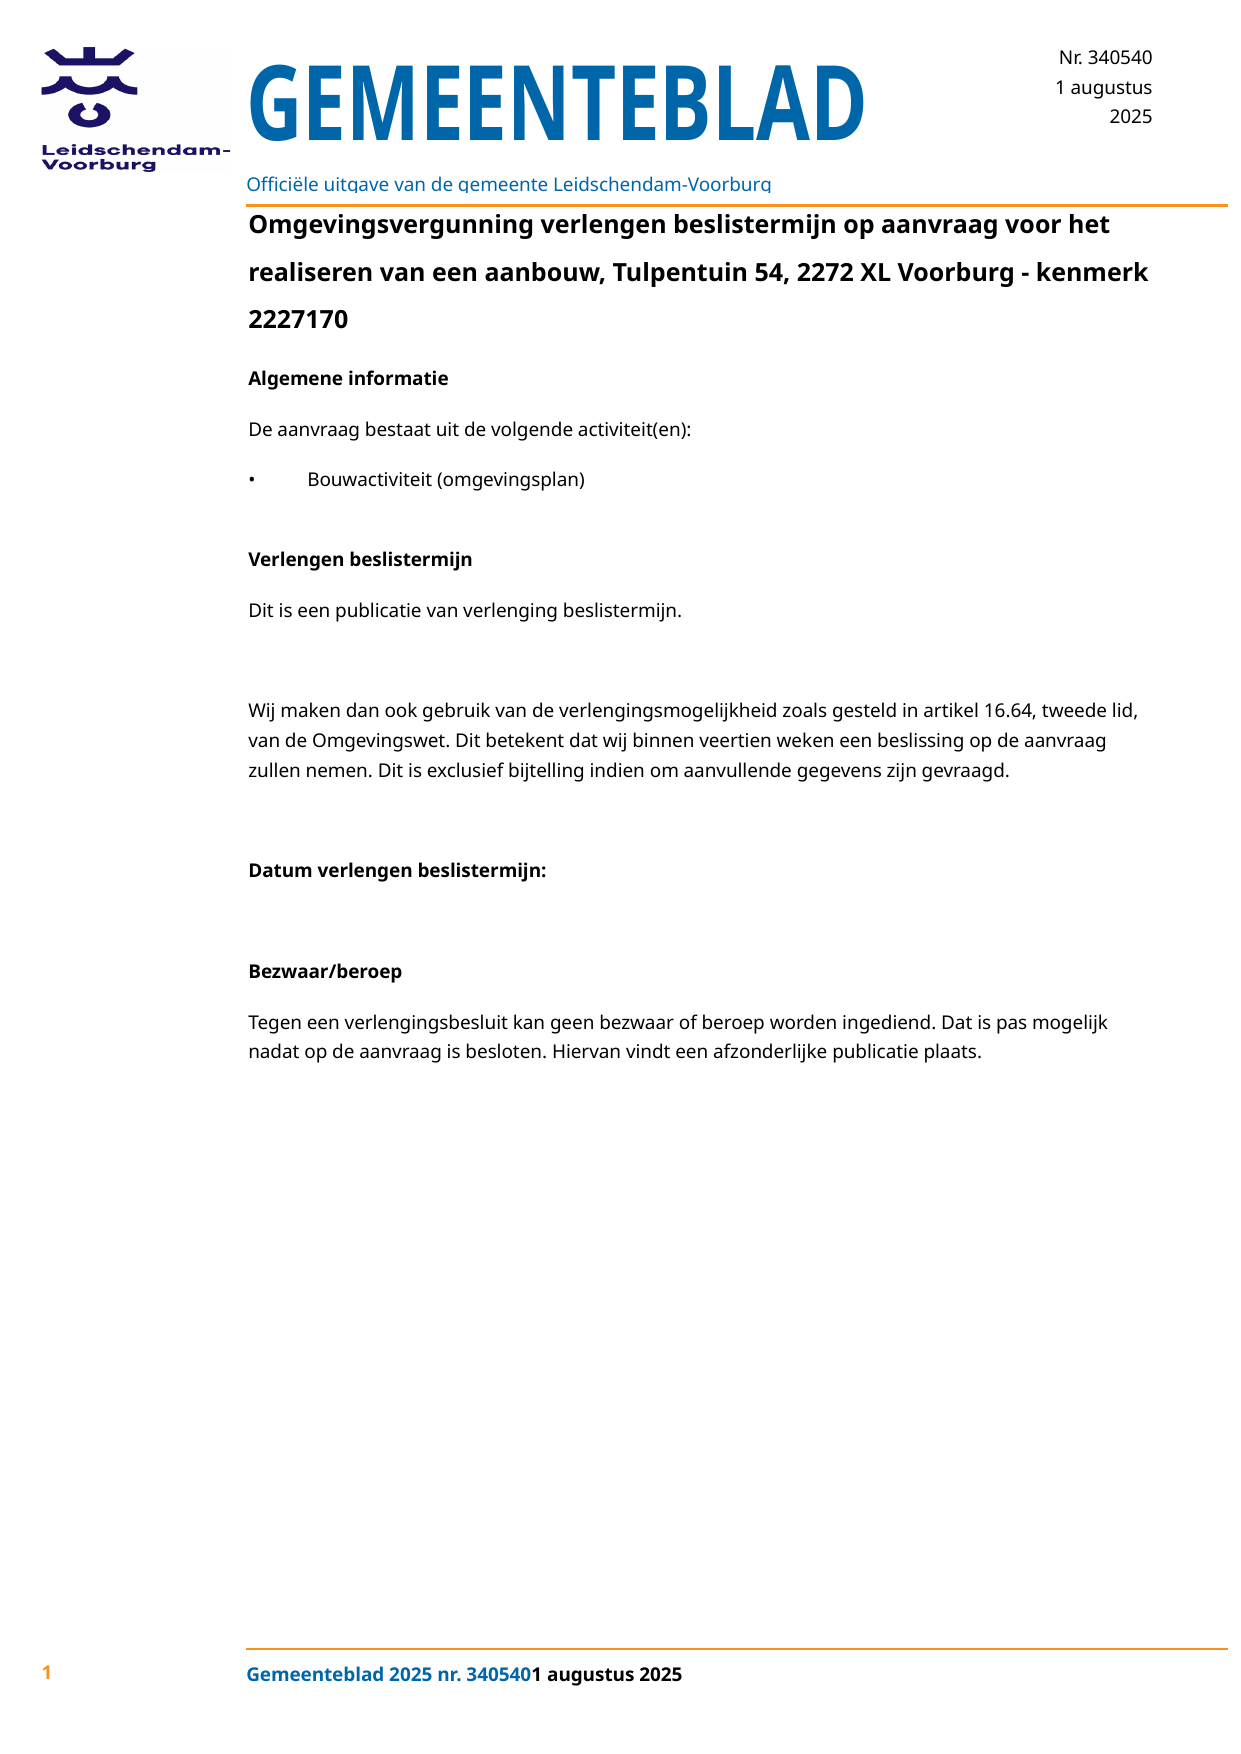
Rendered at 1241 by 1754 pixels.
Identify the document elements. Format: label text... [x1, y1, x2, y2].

list Bouwactiviteit (omgevingsplan) [248, 466, 1152, 492]
text Verlengen beslistermijn [248, 546, 1152, 572]
text Tegen een verlengingsbesluit kan geen bezwaar of beroep worden ingediend. Dat is pas mogelijk nadat op de aanvraag is besloten. Hiervan vindt een afzonderlijke publicatie plaats. [248, 1009, 1152, 1064]
text Omgevingsvergunning verlengen beslistermijn op aanvraag voor het realiseren van een aanbouw, Tulpentuin 54, 2272 XL Voorburg - kenmerk 2227170 [248, 207, 1152, 336]
picture [41, 47, 231, 172]
text Wij maken dan ook gebruik van de verlengingsmogelijkheid zoals gesteld in artikel 16.64, tweede lid, van de Omgevingswet. Dit betekent dat wij binnen veertien weken een beslissing op de aanvraag zullen nemen. Dit is exclusief bijtelling indien om aanvullende gegevens zijn gevraagd. [248, 698, 1152, 782]
text Algemene informatie [248, 366, 1152, 391]
text Dit is een publicatie van verlenging beslistermijn. [248, 597, 1152, 622]
text Bezwaar/beroep [248, 958, 1152, 984]
text De aanvraag bestaat uit de volgende activiteit(en): [248, 416, 1152, 442]
text Datum verlengen beslistermijn: [248, 858, 1152, 883]
